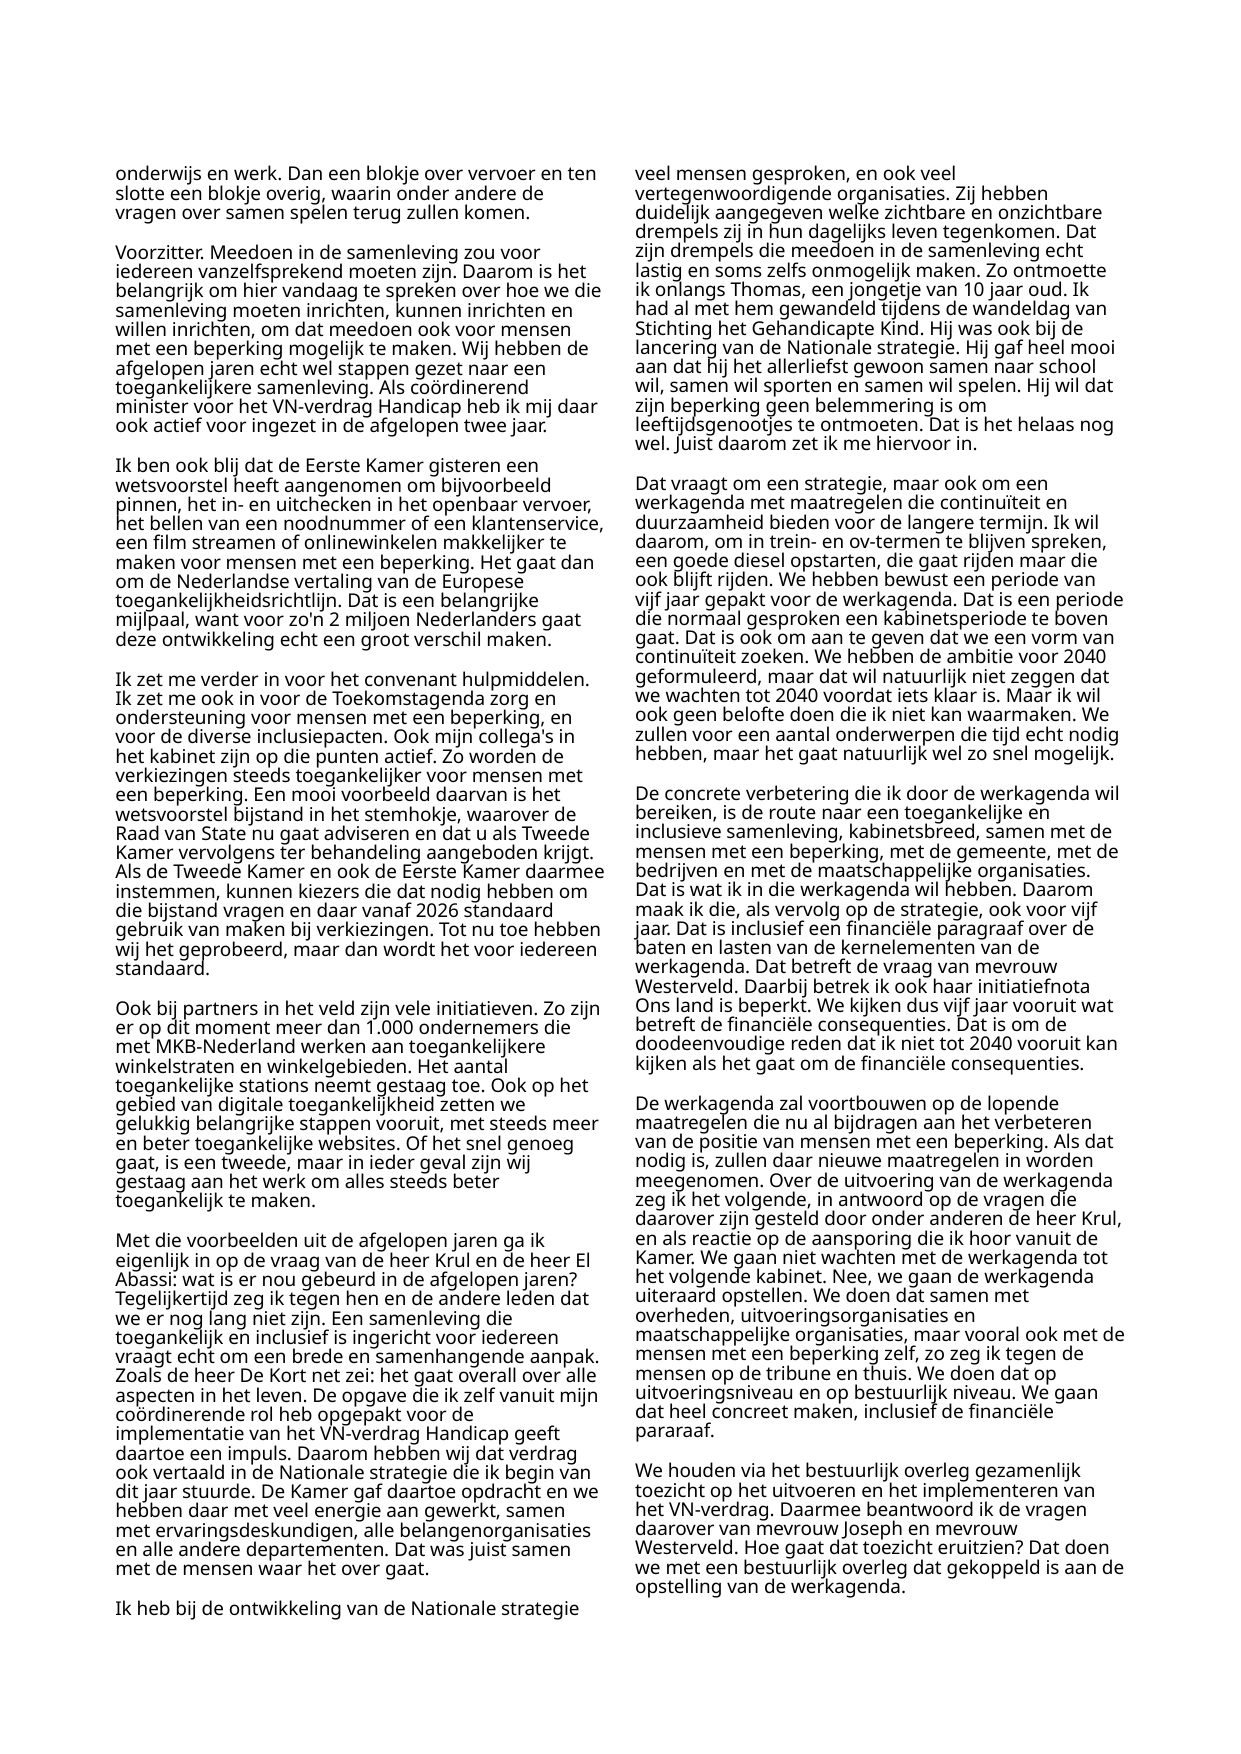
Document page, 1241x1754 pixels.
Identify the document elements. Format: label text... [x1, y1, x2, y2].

text Voorzitter. Meedoen in de samenleving zou voor iedereen vanzelfsprekend moeten zijn. Daarom is het belangrijk om hier vandaag te spreken over hoe we die samenleving moeten inrichten, kunnen inrichten en willen inrichten, om dat meedoen ook voor mensen met een beperking mogelijk te maken. Wij hebben de afgelopen jaren echt wel stappen gezet naar een toegankelijkere samenleving. Als coördinerend minister voor het VN-verdrag Handicap heb ik mij daar ook actief voor ingezet in de afgelopen twee jaar. [115, 244, 605, 437]
text onderwijs en werk. Dan een blokje over vervoer en ten slotte een blokje overig, waarin onder andere de vragen over samen spelen terug zullen komen. [115, 165, 605, 223]
text veel mensen gesproken, en ook veel vertegenwoordigende organisaties. Zij hebben duidelijk aangegeven welke zichtbare en onzichtbare drempels zij in hun dagelijks leven tegenkomen. Dat zijn drempels die meedoen in de samenleving echt lastig en soms zelfs onmogelijk maken. Zo ontmoette ik onlangs Thomas, een jongetje van 10 jaar oud. Ik had al met hem gewandeld tijdens de wandeldag van Stichting het Gehandicapte Kind. Hij was ook bij de lancering van de Nationale strategie. Hij gaf heel mooi aan dat hij het allerliefst gewoon samen naar school wil, samen wil sporten en samen wil spelen. Hij wil dat zijn beperking geen belemmering is om leeftijdsgenootjes te ontmoeten. Dat is het helaas nog wel. Juist daarom zet ik me hiervoor in. [635, 165, 1125, 454]
text De concrete verbetering die ik door de werkagenda wil bereiken, is de route naar een toegankelijke en inclusieve samenleving, kabinetsbreed, samen met de mensen met een beperking, met de gemeente, met de bedrijven en met de maatschappelijke organisaties. Dat is wat ik in die werkagenda wil hebben. Daarom maak ik die, als vervolg op de strategie, ook voor vijf jaar. Dat is inclusief een financiële paragraaf over de baten en lasten van de kernelementen van de werkagenda. Dat betreft de vraag van mevrouw Westerveld. Daarbij betrek ik ook haar initiatiefnota Ons land is beperkt. We kijken dus vijf jaar vooruit wat betreft de financiële consequenties. Dat is om de doodeenvoudige reden dat ik niet tot 2040 vooruit kan kijken als het gaat om de financiële consequenties. [635, 785, 1125, 1074]
text De werkagenda zal voortbouwen op de lopende maatregelen die nu al bijdragen aan het verbeteren van de positie van mensen met een beperking. Als dat nodig is, zullen daar nieuwe maatregelen in worden meegenomen. Over de uitvoering van de werkagenda zeg ik het volgende, in antwoord op de vragen die daarover zijn gesteld door onder anderen de heer Krul, en als reactie op de aansporing die ik hoor vanuit de Kamer. We gaan niet wachten met de werkagenda tot het volgende kabinet. Nee, we gaan de werkagenda uiteraard opstellen. We doen dat samen met overheden, uitvoeringsorganisaties en maatschappelijke organisaties, maar vooral ook met de mensen met een beperking zelf, zo zeg ik tegen de mensen op de tribune en thuis. We doen dat op uitvoeringsniveau en op bestuurlijk niveau. We gaan dat heel concreet maken, inclusief de financiële pararaaf. [635, 1095, 1125, 1442]
text Ik ben ook blij dat de Eerste Kamer gisteren een wetsvoorstel heeft aangenomen om bijvoorbeeld pinnen, het in- en uitchecken in het openbaar vervoer, het bellen van een noodnummer of een klantenservice, een film streamen of onlinewinkelen makkelijker te maken voor mensen met een beperking. Het gaat dan om de Nederlandse vertaling van de Europese toegankelijkheidsrichtlijn. Dat is een belangrijke mijlpaal, want voor zo'n 2 miljoen Nederlanders gaat deze ontwikkeling echt een groot verschil maken. [115, 457, 605, 650]
text Ook bij partners in het veld zijn vele initiatieven. Zo zijn er op dit moment meer dan 1.000 ondernemers die met MKB-Nederland werken aan toegankelijkere winkelstraten en winkelgebieden. Het aantal toegankelijke stations neemt gestaag toe. Ook op het gebied van digitale toegankelijkheid zetten we gelukkig belangrijke stappen vooruit, met steeds meer en beter toegankelijke websites. Of het snel genoeg gaat, is een tweede, maar in ieder geval zijn wij gestaag aan het werk om alles steeds beter toegankelijk te maken. [115, 1000, 605, 1212]
text Dat vraagt om een strategie, maar ook om een werkagenda met maatregelen die continuïteit en duurzaamheid bieden voor de langere termijn. Ik wil daarom, om in trein- en ov-termen te blijven spreken, een goede diesel opstarten, die gaat rijden maar die ook blijft rijden. We hebben bewust een periode van vijf jaar gepakt voor de werkagenda. Dat is een periode die normaal gesproken een kabinetsperiode te boven gaat. Dat is ook om aan te geven dat we een vorm van continuïteit zoeken. We hebben de ambitie voor 2040 geformuleerd, maar dat wil natuurlijk niet zeggen dat we wachten tot 2040 voordat iets klaar is. Maar ik wil ook geen belofte doen die ik niet kan waarmaken. We zullen voor een aantal onderwerpen die tijd echt nodig hebben, maar het gaat natuurlijk wel zo snel mogelijk. [635, 475, 1125, 764]
text We houden via het bestuurlijk overleg gezamenlijk toezicht op het uitvoeren en het implementeren van het VN-verdrag. Daarmee beantwoord ik de vragen daarover van mevrouw Joseph en mevrouw Westerveld. Hoe gaat dat toezicht eruitzien? Dat doen we met een bestuurlijk overleg dat gekoppeld is aan de opstelling van de werkagenda. [635, 1462, 1125, 1597]
text Met die voorbeelden uit de afgelopen jaren ga ik eigenlijk in op de vraag van de heer Krul en de heer El Abassi: wat is er nou gebeurd in de afgelopen jaren? Tegelijkertijd zeg ik tegen hen en de andere leden dat we er nog lang niet zijn. Een samenleving die toegankelijk en inclusief is ingericht voor iedereen vraagt echt om een brede en samenhangende aanpak. Zoals de heer De Kort net zei: het gaat overall over alle aspecten in het leven. De opgave die ik zelf vanuit mijn coördinerende rol heb opgepakt voor de implementatie van het VN-verdrag Handicap geeft daartoe een impuls. Daarom hebben wij dat verdrag ook vertaald in de Nationale strategie die ik begin van dit jaar stuurde. De Kamer gaf daartoe opdracht en we hebben daar met veel energie aan gewerkt, samen met ervaringsdeskundigen, alle belangenorganisaties en alle andere departementen. Dat was juist samen met de mensen waar het over gaat. [115, 1232, 605, 1579]
text Ik heb bij de ontwikkeling van de Nationale strategie [115, 1600, 605, 1619]
text Ik zet me verder in voor het convenant hulpmiddelen. Ik zet me ook in voor de Toekomstagenda zorg en ondersteuning voor mensen met een beperking, en voor de diverse inclusiepacten. Ook mijn collega's in het kabinet zijn op die punten actief. Zo worden de verkiezingen steeds toegankelijker voor mensen met een beperking. Een mooi voorbeeld daarvan is het wetsvoorstel bijstand in het stemhokje, waarover de Raad van State nu gaat adviseren en dat u als Tweede Kamer vervolgens ter behandeling aangeboden krijgt. Als de Tweede Kamer en ook de Eerste Kamer daarmee instemmen, kunnen kiezers die dat nodig hebben om die bijstand vragen en daar vanaf 2026 standaard gebruik van maken bij verkiezingen. Tot nu toe hebben wij het geprobeerd, maar dan wordt het voor iedereen standaard. [115, 671, 605, 979]
